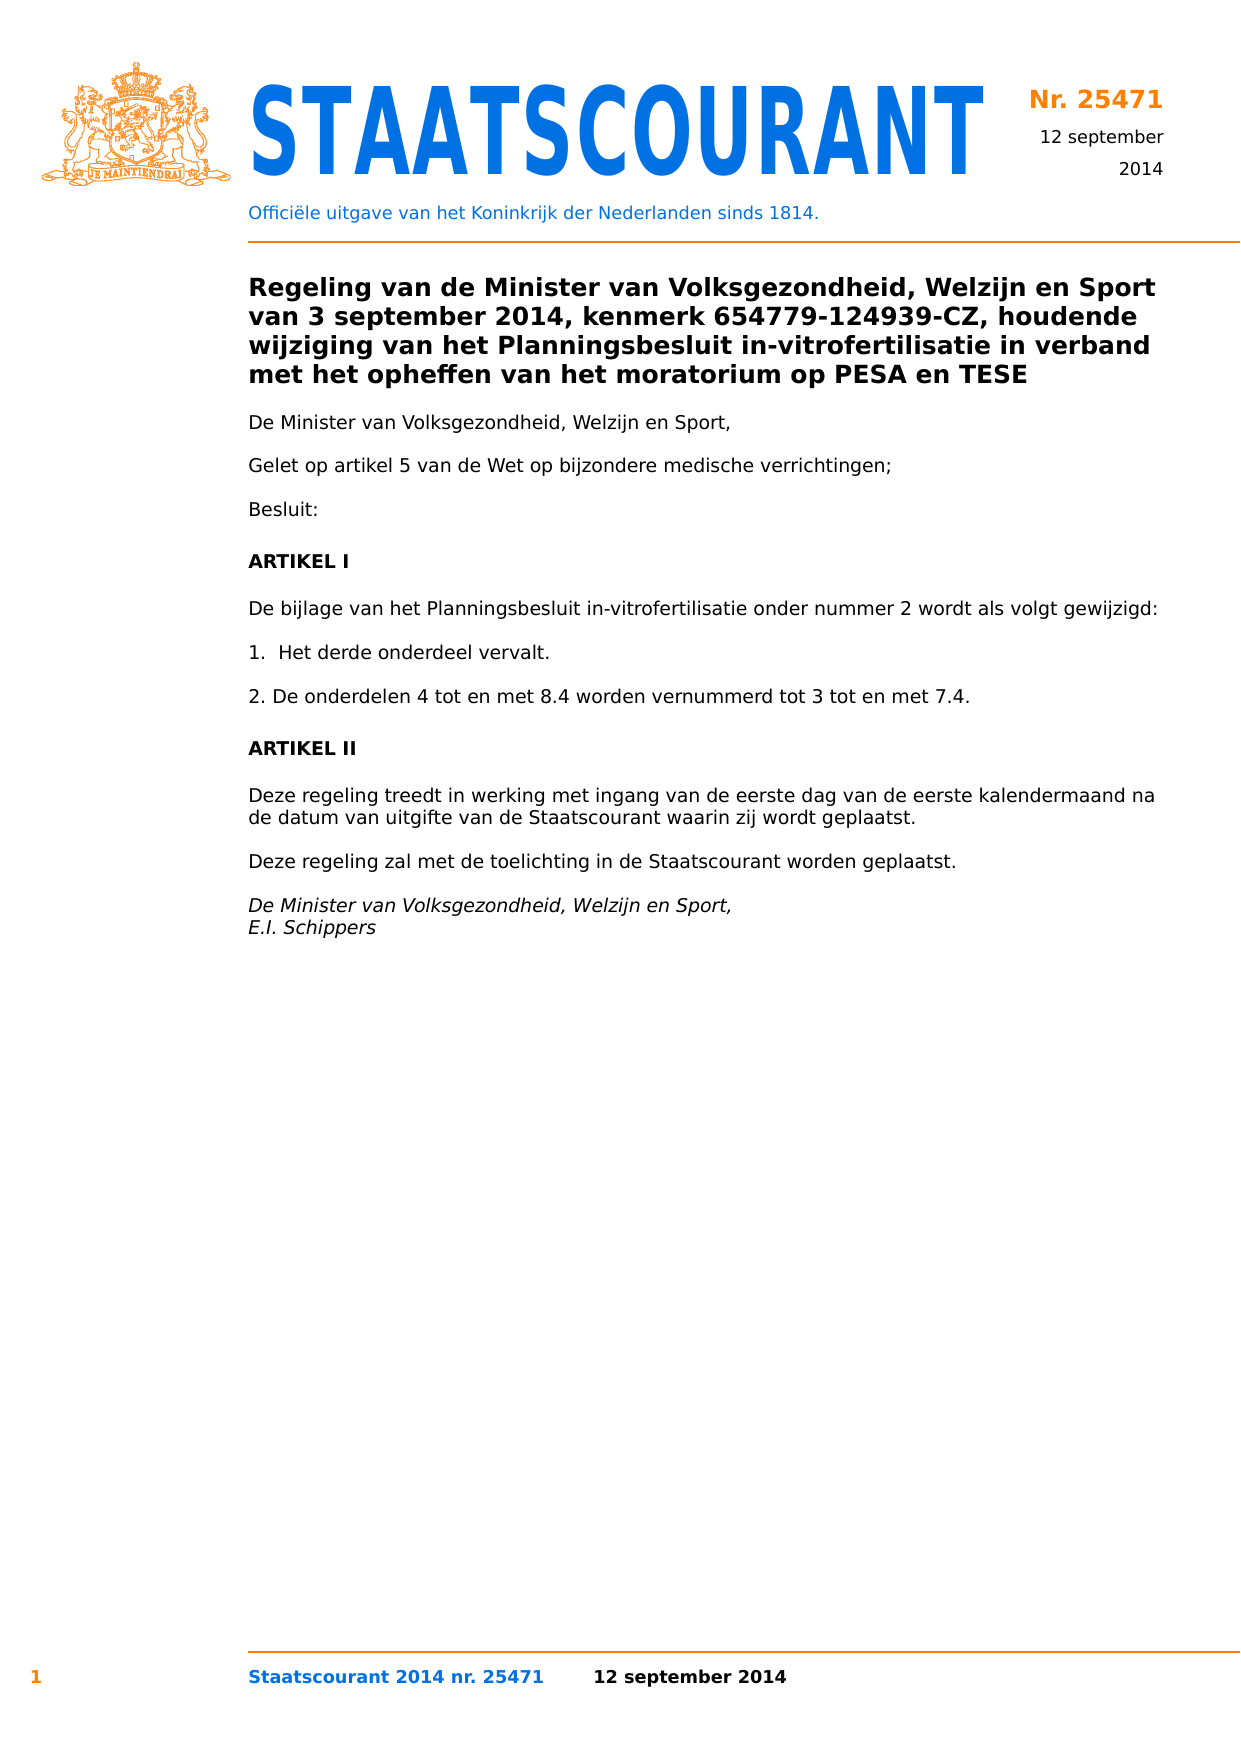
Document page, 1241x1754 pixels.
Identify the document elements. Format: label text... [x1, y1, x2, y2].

table_cell Officiële uitgave van het Koninkrijk der Nederlanden sinds 1814. [248, 203, 1240, 241]
table_cell 2014 [998, 153, 1240, 203]
subtitle ARTIKEL I [248, 551, 1163, 573]
subtitle Regeling van de Minister van Volksgezondheid, Welzijn en Sport van 3 september 2014, kenmerk 654779-124939-CZ, houdende wijziging van het Planningsbesluit in-vitrofertilisatie in verband met het opheffen van het moratorium op PESA en TESE [248, 273, 1163, 390]
text Deze regeling zal met de toelichting in de Staatscourant worden geplaatst. [248, 851, 1163, 873]
text De Minister van Volksgezondheid, Welzijn en Sport, E.I. Schippers [248, 894, 1163, 938]
picture [41, 62, 231, 186]
text Gelet op artikel 5 van de Wet op bijzondere medische verrichtingen; [248, 455, 1163, 477]
text Besluit: [248, 499, 1163, 521]
subtitle ARTIKEL II [248, 738, 1163, 760]
table_cell 12 september [998, 121, 1240, 153]
table_header Nr. 25471 [998, 62, 1240, 121]
text Deze regeling treedt in werking met ingang van de eerste dag van de eerste kalendermaand na de datum van uitgifte van de Staatscourant waarin zij wordt geplaatst. [248, 785, 1163, 829]
text De Minister van Volksgezondheid, Welzijn en Sport, [248, 412, 1163, 433]
table_header STAATSCOURANT [248, 62, 998, 203]
text 1. Het derde onderdeel vervalt. [248, 642, 1163, 664]
table_header [25, 62, 248, 241]
text 2. De onderdelen 4 tot en met 8.4 worden vernummerd tot 3 tot en met 7.4. [248, 686, 1163, 708]
text De bijlage van het Planningsbesluit in-vitrofertilisatie onder nummer 2 wordt als volgt gewijzigd: [248, 598, 1163, 620]
